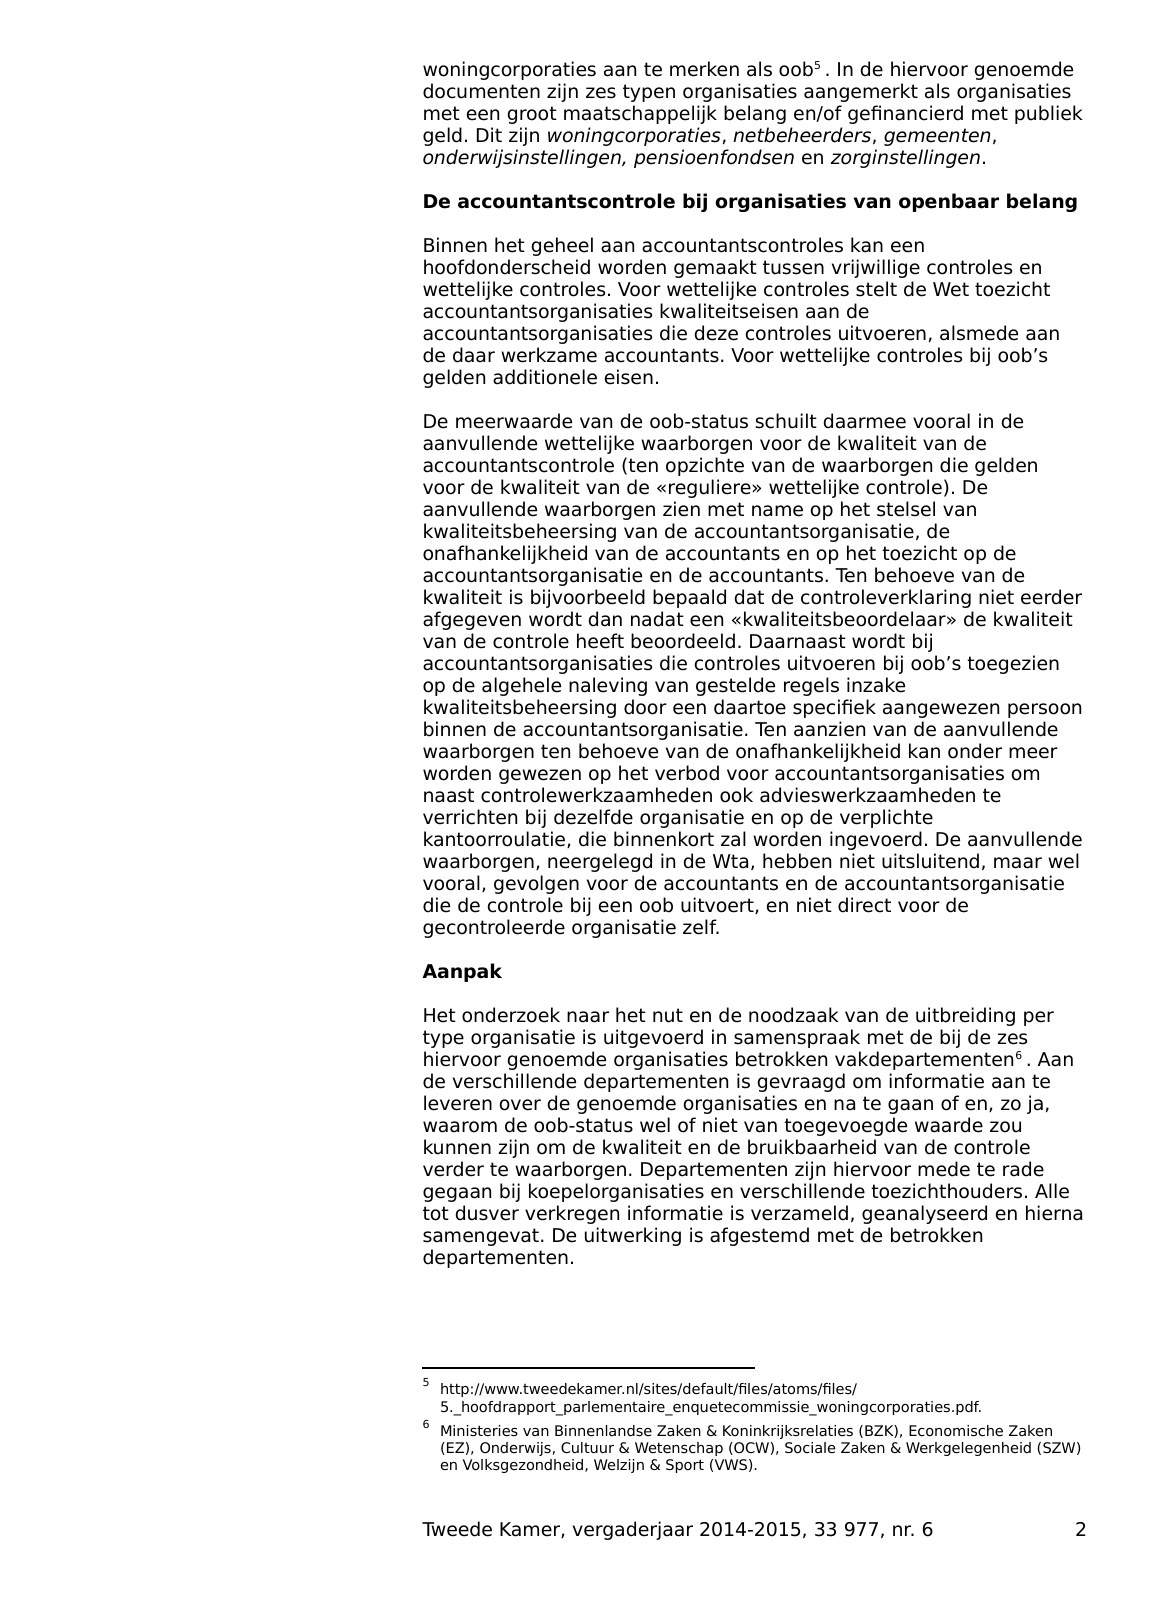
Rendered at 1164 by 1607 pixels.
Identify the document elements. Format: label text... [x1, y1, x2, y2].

subtitle De accountantscontrole bij organisaties van openbaar belang [422, 191, 1087, 213]
text Ministeries van Binnenlandse Zaken & Koninkrijksrelaties (BZK), Economische Zaken (EZ), Onderwijs, Cultuur & Wetenschap (OCW), Sociale Zaken & Werkgelegenheid (SZW) en Volksgezondheid, Welzijn & Sport (VWS). [422, 1418, 1087, 1474]
text De meerwaarde van de oob-status schuilt daarmee vooral in de aanvullende wettelijke waarborgen voor de kwaliteit van de accountantscontrole (ten opzichte van de waarborgen die gelden voor de kwaliteit van de «reguliere» wettelijke controle). De aanvullende waarborgen zien met name op het stelsel van kwaliteitsbeheersing van de accountantsorganisatie, de onafhankelijkheid van de accountants en op het toezicht op de accountantsorganisatie en de accountants. Ten behoeve van de kwaliteit is bijvoorbeeld bepaald dat de controleverklaring niet eerder afgegeven wordt dan nadat een «kwaliteitsbeoordelaar» de kwaliteit van de controle heeft beoordeeld. Daarnaast wordt bij accountantsorganisaties die controles uitvoeren bij oob’s toegezien op de algehele naleving van gestelde regels inzake kwaliteitsbeheersing door een daartoe specifiek aangewezen persoon binnen de accountantsorganisatie. Ten aanzien van de aanvullende waarborgen ten behoeve van de onafhankelijkheid kan onder meer worden gewezen op het verbod voor accountantsorganisaties om naast controlewerkzaamheden ook advieswerkzaamheden te verrichten bij dezelfde organisatie en op de verplichte kantoorroulatie, die binnenkort zal worden ingevoerd. De aanvullende waarborgen, neergelegd in de Wta, hebben niet uitsluitend, maar wel vooral, gevolgen voor de accountants en de accountantsorganisatie die de controle bij een oob uitvoert, en niet direct voor de gecontroleerde organisatie zelf. [422, 411, 1087, 939]
subtitle Aanpak [422, 961, 1087, 983]
text Binnen het geheel aan accountantscontroles kan een hoofdonderscheid worden gemaakt tussen vrijwillige controles en wettelijke controles. Voor wettelijke controles stelt de Wet toezicht accountantsorganisaties kwaliteitseisen aan de accountantsorganisaties die deze controles uitvoeren, alsmede aan de daar werkzame accountants. Voor wettelijke controles bij oob’s gelden additionele eisen. [422, 235, 1087, 389]
text http://www.tweedekamer.nl/sites/default/files/atoms/files/5._hoofdrapport_parlementaire_enquetecommissie_woningcorporaties.pdf. [422, 1377, 1087, 1416]
text woningcorporaties aan te merken als oob. In de hiervoor genoemde documenten zijn zes typen organisaties aangemerkt als organisaties met een groot maatschappelijk belang en/of gefinancierd met publiek geld. Dit zijn woningcorporaties, netbeheerders, gemeenten, onderwijsinstellingen, pensioenfondsen en zorginstellingen. [422, 59, 1087, 169]
text Het onderzoek naar het nut en de noodzaak van de uitbreiding per type organisatie is uitgevoerd in samenspraak met de bij de zes hiervoor genoemde organisaties betrokken vakdepartementen. Aan de verschillende departementen is gevraagd om informatie aan te leveren over de genoemde organisaties en na te gaan of en, zo ja, waarom de oob-status wel of niet van toegevoegde waarde zou kunnen zijn om de kwaliteit en de bruikbaarheid van de controle verder te waarborgen. Departementen zijn hiervoor mede te rade gegaan bij koepelorganisaties en verschillende toezichthouders. Alle tot dusver verkregen informatie is verzameld, geanalyseerd en hierna samengevat. De uitwerking is afgestemd met de betrokken departementen. [422, 1005, 1087, 1269]
